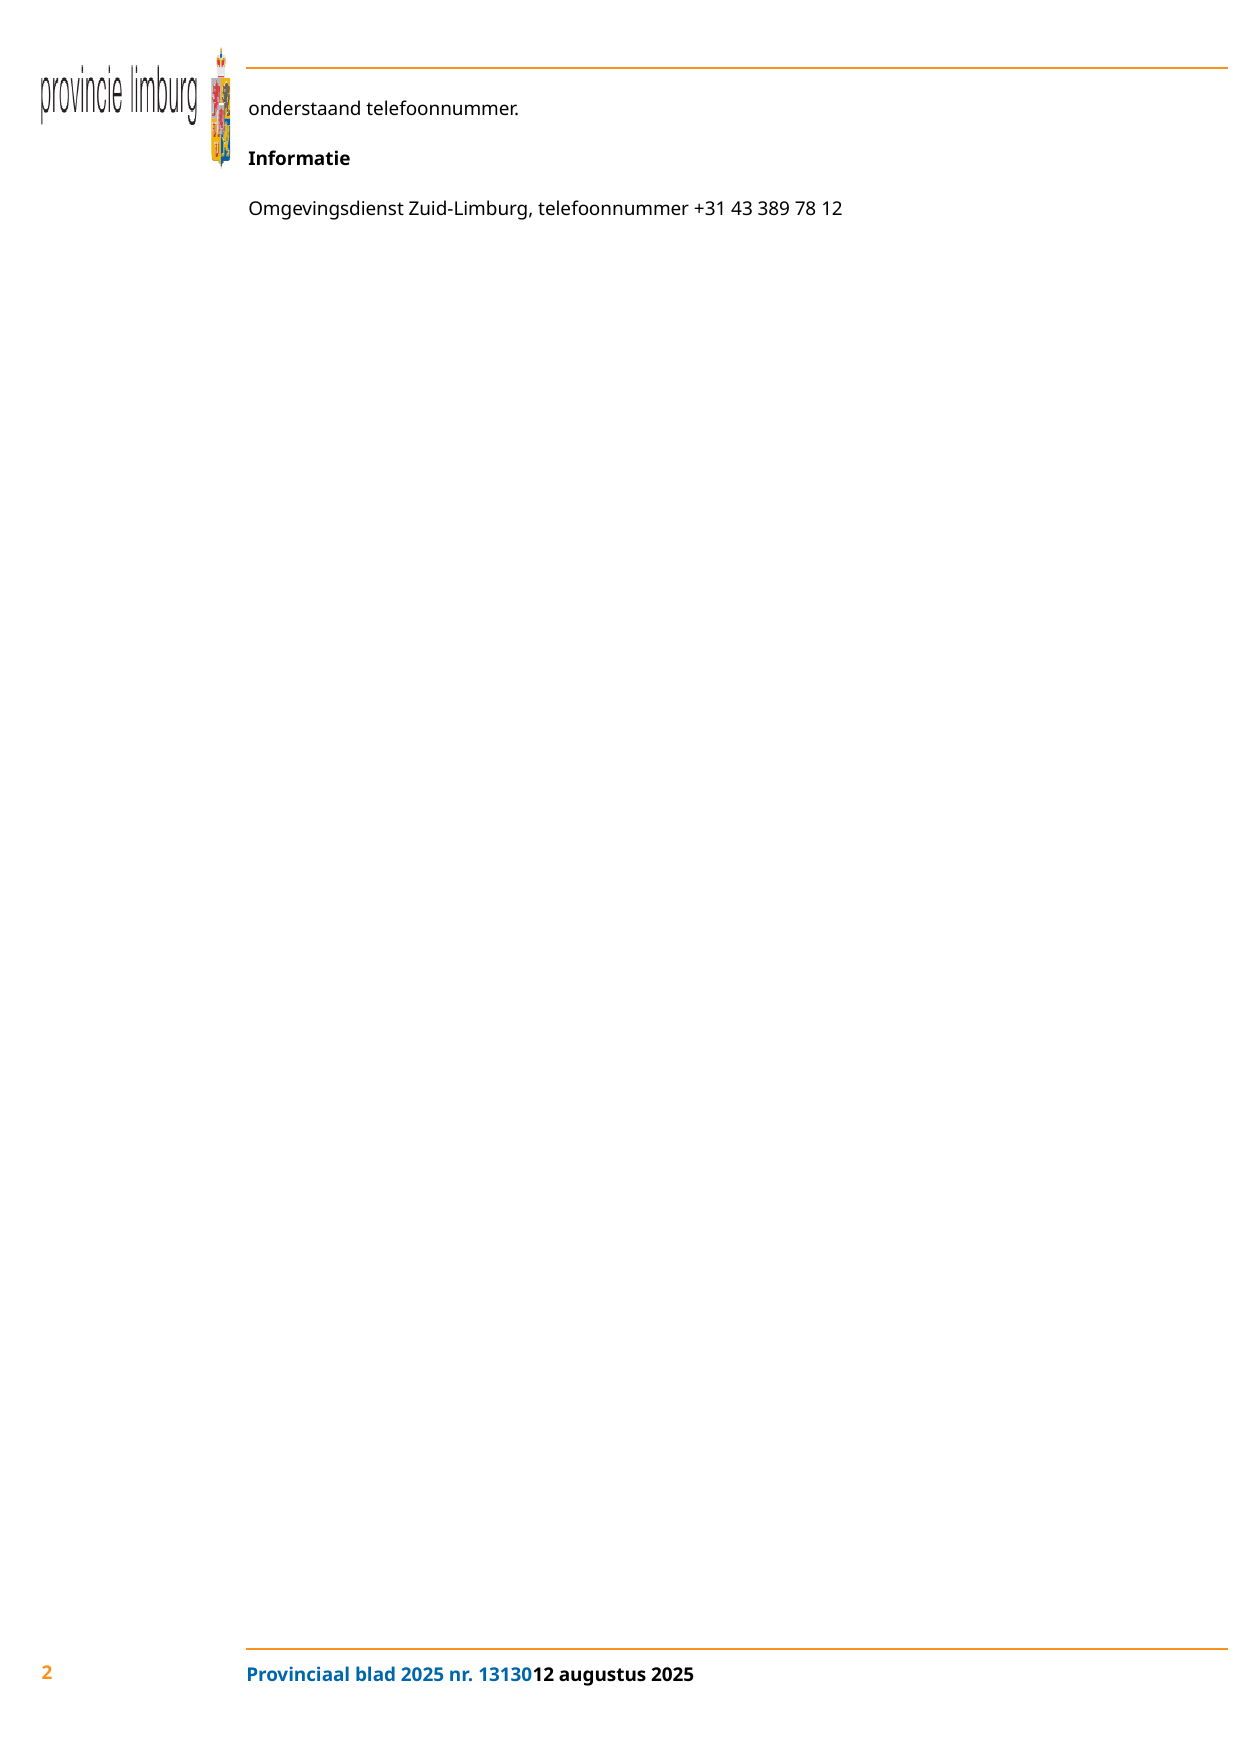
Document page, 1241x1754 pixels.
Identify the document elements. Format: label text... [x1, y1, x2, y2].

text onderstaand telefoonnummer. [248, 95, 1152, 121]
text Omgevingsdienst Zuid-Limburg, telefoonnummer +31 43 389 78 12 [248, 196, 1152, 221]
picture [41, 47, 231, 172]
text Informatie [248, 145, 1152, 171]
